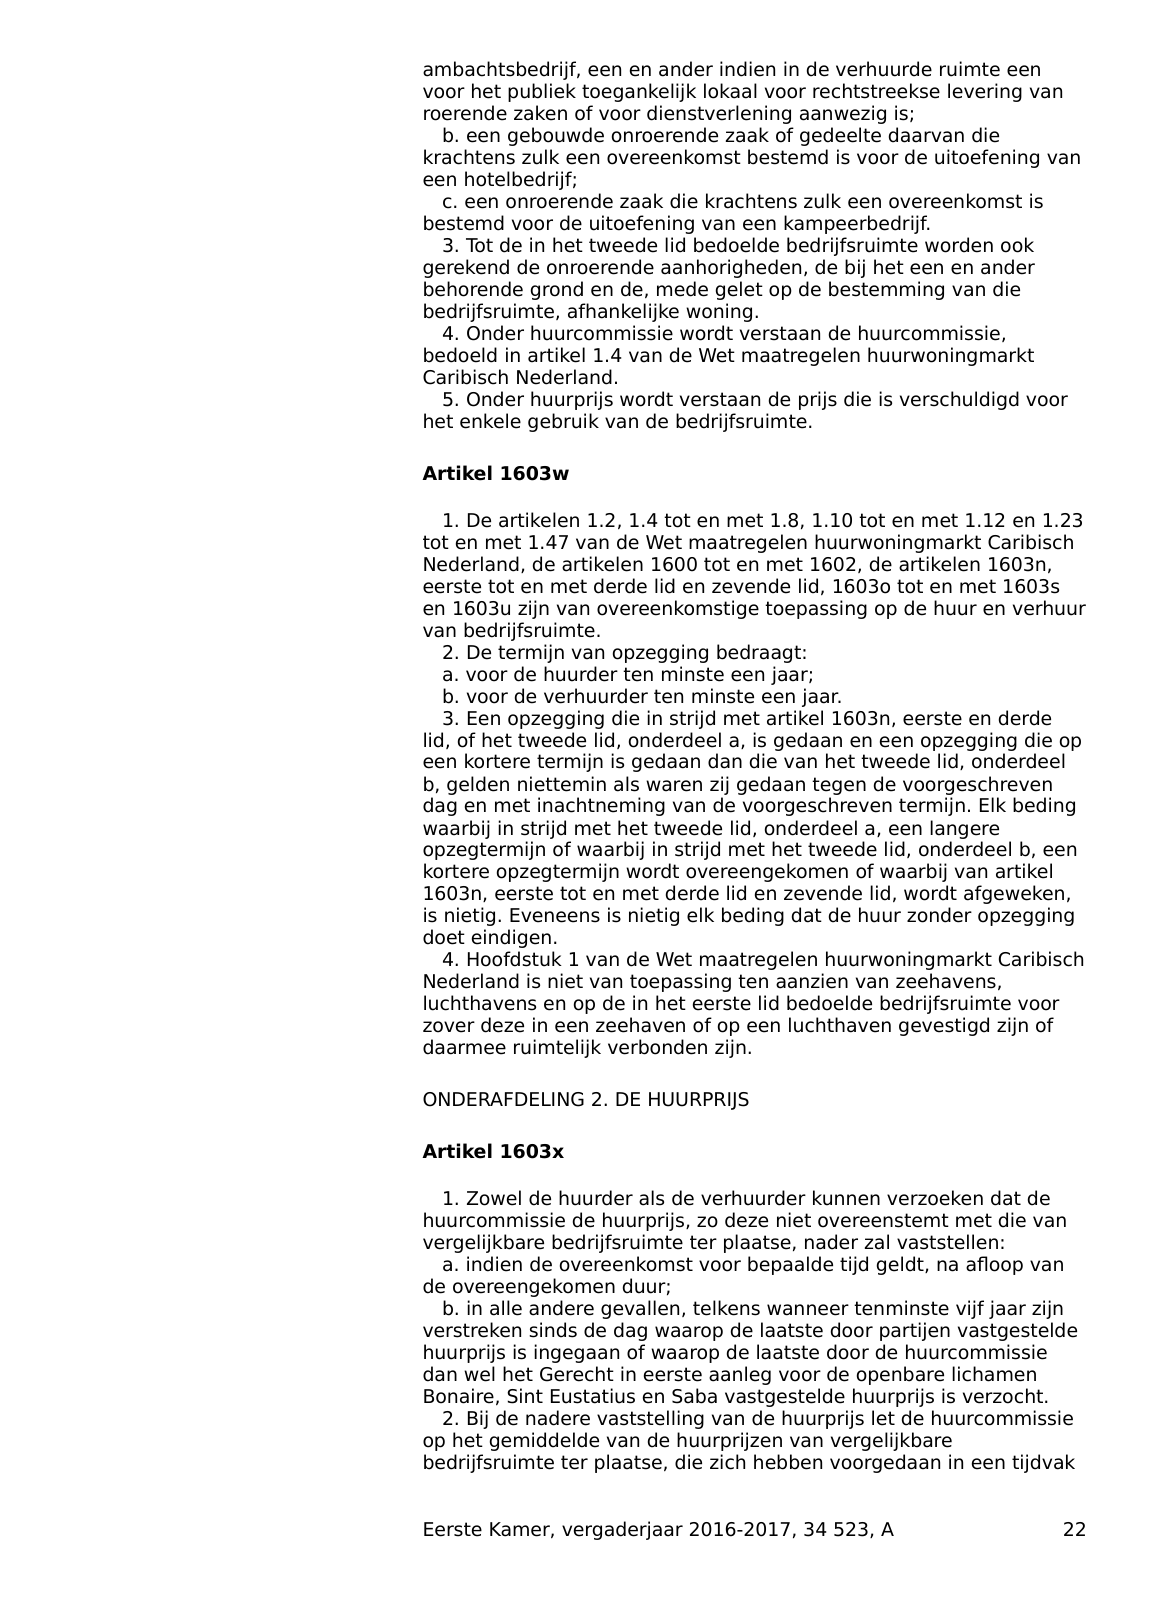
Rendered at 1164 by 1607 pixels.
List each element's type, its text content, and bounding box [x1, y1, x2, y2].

subtitle ONDERAFDELING 2. DE HUURPRIJS [422, 1089, 1087, 1111]
text a. indien de overeenkomst voor bepaalde tijd geldt, na afloop van de overeengekomen duur; [422, 1254, 1087, 1298]
text 4. Onder huurcommissie wordt verstaan de huurcommissie, bedoeld in artikel 1.4 van de Wet maatregelen huurwoningmarkt Caribisch Nederland. [422, 323, 1087, 389]
text 3. Een opzegging die in strijd met artikel 1603n, eerste en derde lid, of het tweede lid, onderdeel a, is gedaan en een opzegging die op een kortere termijn is gedaan dan die van het tweede lid, onderdeel b, gelden niettemin als waren zij gedaan tegen de voorgeschreven dag en met inachtneming van de voorgeschreven termijn. Elk beding waarbij in strijd met het tweede lid, onderdeel a, een langere opzegtermijn of waarbij in strijd met het tweede lid, onderdeel b, een kortere opzegtermijn wordt overeengekomen of waarbij van artikel 1603n, eerste tot en met derde lid en zevende lid, wordt afgeweken, is nietig. Eveneens is nietig elk beding dat de huur zonder opzegging doet eindigen. [422, 707, 1087, 949]
text 2. Bij de nadere vaststelling van de huurprijs let de huurcommissie op het gemiddelde van de huurprijzen van vergelijkbare bedrijfsruimte ter plaatse, die zich hebben voorgedaan in een tijdvak [422, 1408, 1087, 1474]
text 5. Onder huurprijs wordt verstaan de prijs die is verschuldigd voor het enkele gebruik van de bedrijfsruimte. [422, 389, 1087, 433]
text 3. Tot de in het tweede lid bedoelde bedrijfsruimte worden ook gerekend de onroerende aanhorigheden, de bij het een en ander behorende grond en de, mede gelet op de bestemming van die bedrijfsruimte, afhankelijke woning. [422, 235, 1087, 323]
text 2. De termijn van opzegging bedraagt: [422, 642, 1087, 663]
text ambachtsbedrijf, een en ander indien in de verhuurde ruimte een voor het publiek toegankelijk lokaal voor rechtstreekse levering van roerende zaken of voor dienstverlening aanwezig is; [422, 59, 1087, 125]
text a. voor de huurder ten minste een jaar; [422, 663, 1087, 686]
text b. een gebouwde onroerende zaak of gedeelte daarvan die krachtens zulk een overeenkomst bestemd is voor de uitoefening van een hotelbedrijf; [422, 125, 1087, 191]
text 1. Zowel de huurder als de verhuurder kunnen verzoeken dat de huurcommissie de huurprijs, zo deze niet overeenstemt met die van vergelijkbare bedrijfsruimte ter plaatse, nader zal vaststellen: [422, 1188, 1087, 1254]
text 1. De artikelen 1.2, 1.4 tot en met 1.8, 1.10 tot en met 1.12 en 1.23 tot en met 1.47 van de Wet maatregelen huurwoningmarkt Caribisch Nederland, de artikelen 1600 tot en met 1602, de artikelen 1603n, eerste tot en met derde lid en zevende lid, 1603o tot en met 1603s en 1603u zijn van overeenkomstige toepassing op de huur en verhuur van bedrijfsruimte. [422, 510, 1087, 642]
subtitle Artikel 1603x [422, 1141, 1087, 1163]
text c. een onroerende zaak die krachtens zulk een overeenkomst is bestemd voor de uitoefening van een kampeerbedrijf. [422, 191, 1087, 235]
text b. voor de verhuurder ten minste een jaar. [422, 686, 1087, 707]
subtitle Artikel 1603w [422, 463, 1087, 485]
text b. in alle andere gevallen, telkens wanneer tenminste vijf jaar zijn verstreken sinds de dag waarop de laatste door partijen vastgestelde huurprijs is ingegaan of waarop de laatste door de huurcommissie dan wel het Gerecht in eerste aanleg voor de openbare lichamen Bonaire, Sint Eustatius en Saba vastgestelde huurprijs is verzocht. [422, 1298, 1087, 1408]
text 4. Hoofdstuk 1 van de Wet maatregelen huurwoningmarkt Caribisch Nederland is niet van toepassing ten aanzien van zeehavens, luchthavens en op de in het eerste lid bedoelde bedrijfsruimte voor zover deze in een zeehaven of op een luchthaven gevestigd zijn of daarmee ruimtelijk verbonden zijn. [422, 949, 1087, 1059]
